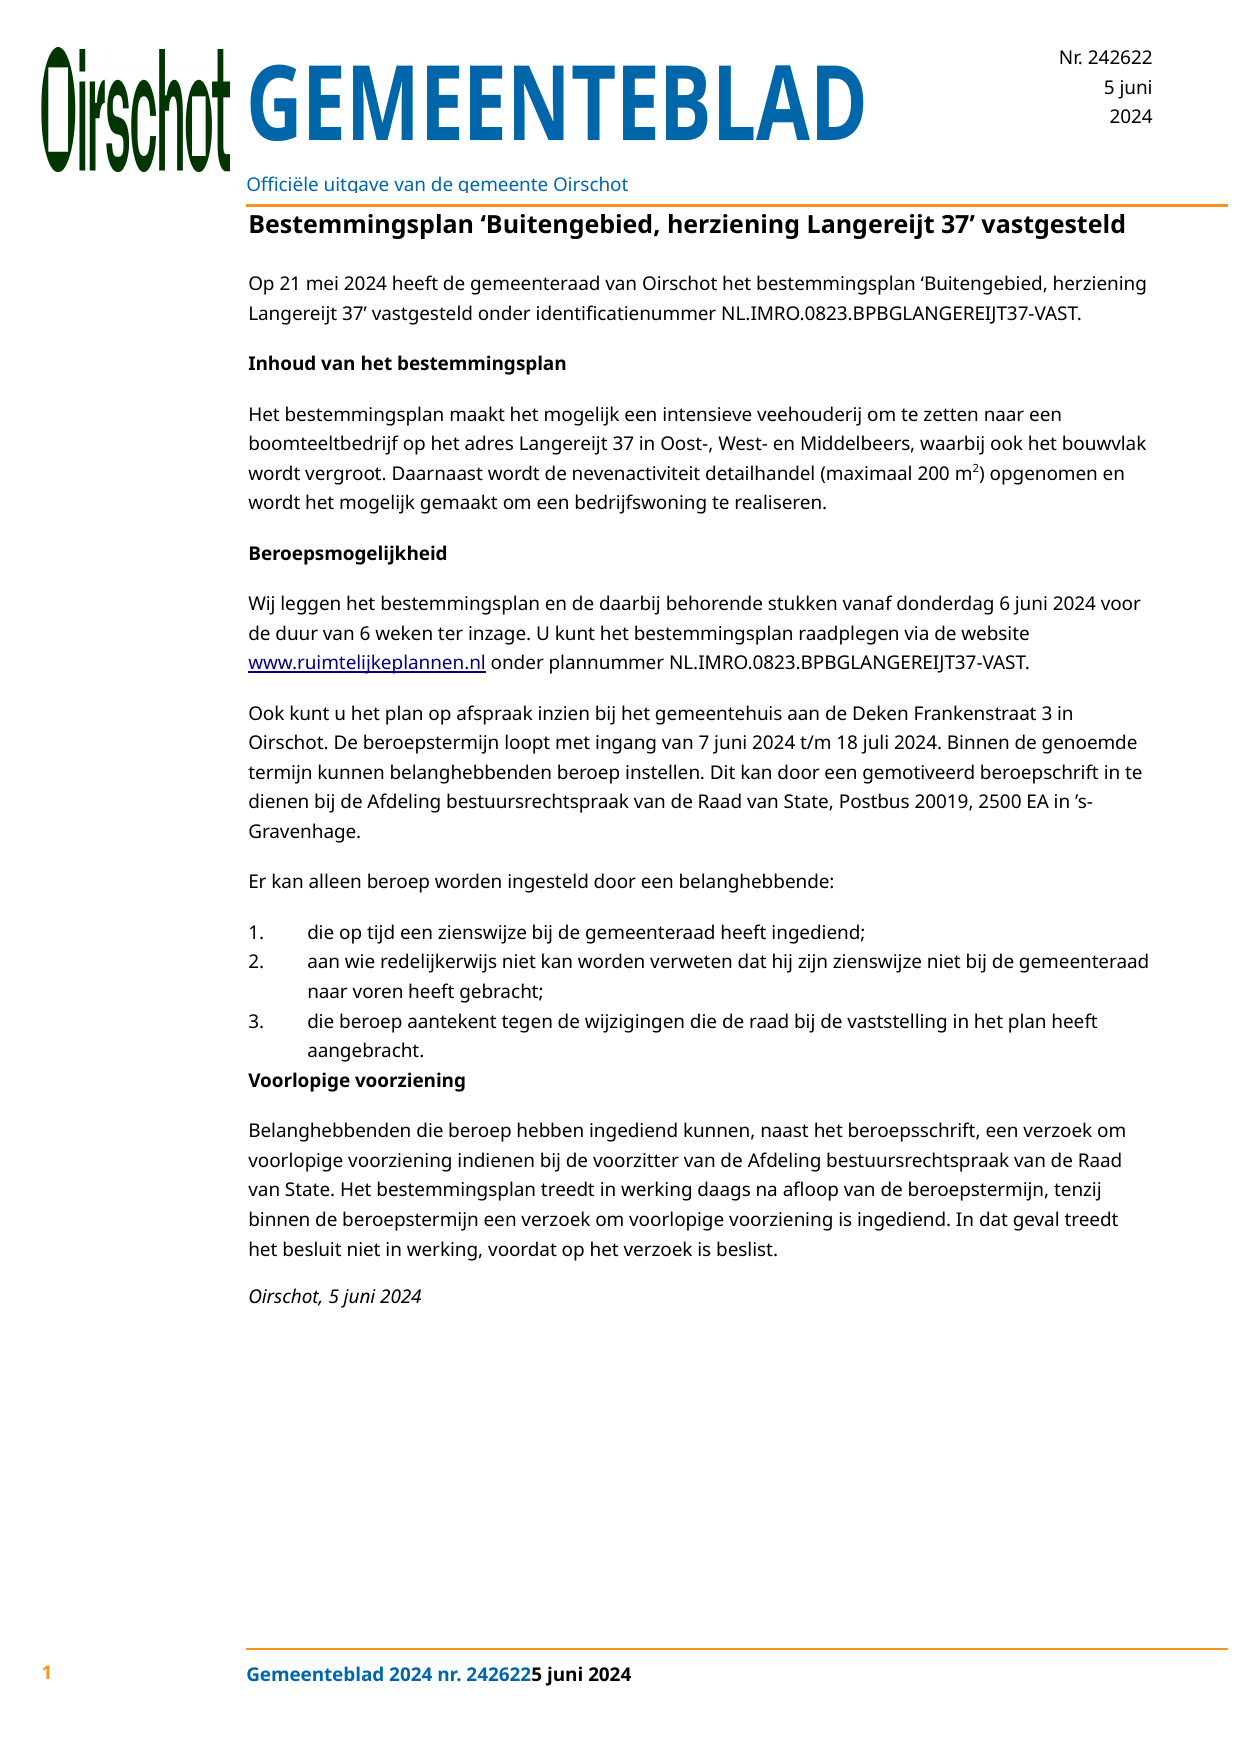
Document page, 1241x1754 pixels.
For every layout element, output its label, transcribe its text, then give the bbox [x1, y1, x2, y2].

text Oirschot, 5 juni 2024 [248, 1283, 1152, 1309]
text Wij leggen het bestemmingsplan en de daarbij behorende stukken vanaf donderdag 6 juni 2024 voor de duur van 6 weken ter inzage. U kunt het bestemmingsplan raadplegen via de website www.ruimtelijkeplannen.nl onder plannummer NL.IMRO.0823.BPBGLANGEREIJT37-VAST. [248, 590, 1152, 675]
text Belanghebbenden die beroep hebben ingediend kunnen, naast het beroepsschrift, een verzoek om voorlopige voorziening indienen bij de voorzitter van de Afdeling bestuursrechtspraak van de Raad van State. Het bestemmingsplan treedt in werking daags na afloop van de beroepstermijn, tenzij binnen de beroepstermijn een verzoek om voorlopige voorziening is ingediend. In dat geval treedt het besluit niet in werking, voordat op het verzoek is beslist. [248, 1117, 1152, 1261]
text Bestemmingsplan ‘Buitengebied, herziening Langereijt 37’ vastgesteld [248, 207, 1152, 241]
picture [41, 47, 231, 172]
list die op tijd een zienswijze bij de gemeenteraad heeft ingediend; [248, 919, 1152, 945]
list die beroep aantekent tegen de wijzigingen die de raad bij de vaststelling in het plan heeft aangebracht. [248, 1008, 1152, 1063]
text Er kan alleen beroep worden ingesteld door een belanghebbende: [248, 869, 1152, 894]
text Ook kunt u het plan op afspraak inzien bij het gemeentehuis aan de Deken Frankenstraat 3 in Oirschot. De beroepstermijn loopt met ingang van 7 juni 2024 t/m 18 juli 2024. Binnen de genoemde termijn kunnen belanghebbenden beroep instellen. Dit kan door een gemotiveerd beroepschrift in te dienen bij de Afdeling bestuursrechtspraak van de Raad van State, Postbus 20019, 2500 EA in ’s-Gravenhage. [248, 700, 1152, 844]
text Voorlopige voorziening [248, 1067, 1152, 1093]
text Het bestemmingsplan maakt het mogelijk een intensieve veehouderij om te zetten naar een boomteeltbedrijf op het adres Langereijt 37 in Oost-, West- en Middelbeers, waarbij ook het bouwvlak wordt vergroot. Daarnaast wordt de nevenactiviteit detailhandel (maximaal 200 m2) opgenomen en wordt het mogelijk gemaakt om een bedrijfswoning te realiseren. [248, 401, 1152, 515]
text Op 21 mei 2024 heeft de gemeenteraad van Oirschot het bestemmingsplan ‘Buitengebied, herziening Langereijt 37’ vastgesteld onder identificatienummer NL.IMRO.0823.BPBGLANGEREIJT37-VAST. [248, 270, 1152, 326]
text Beroepsmogelijkheid [248, 540, 1152, 566]
text Inhoud van het bestemmingsplan [248, 350, 1152, 376]
list aan wie redelijkerwijs niet kan worden verweten dat hij zijn zienswijze niet bij de gemeenteraad naar voren heeft gebracht; [248, 949, 1152, 1004]
